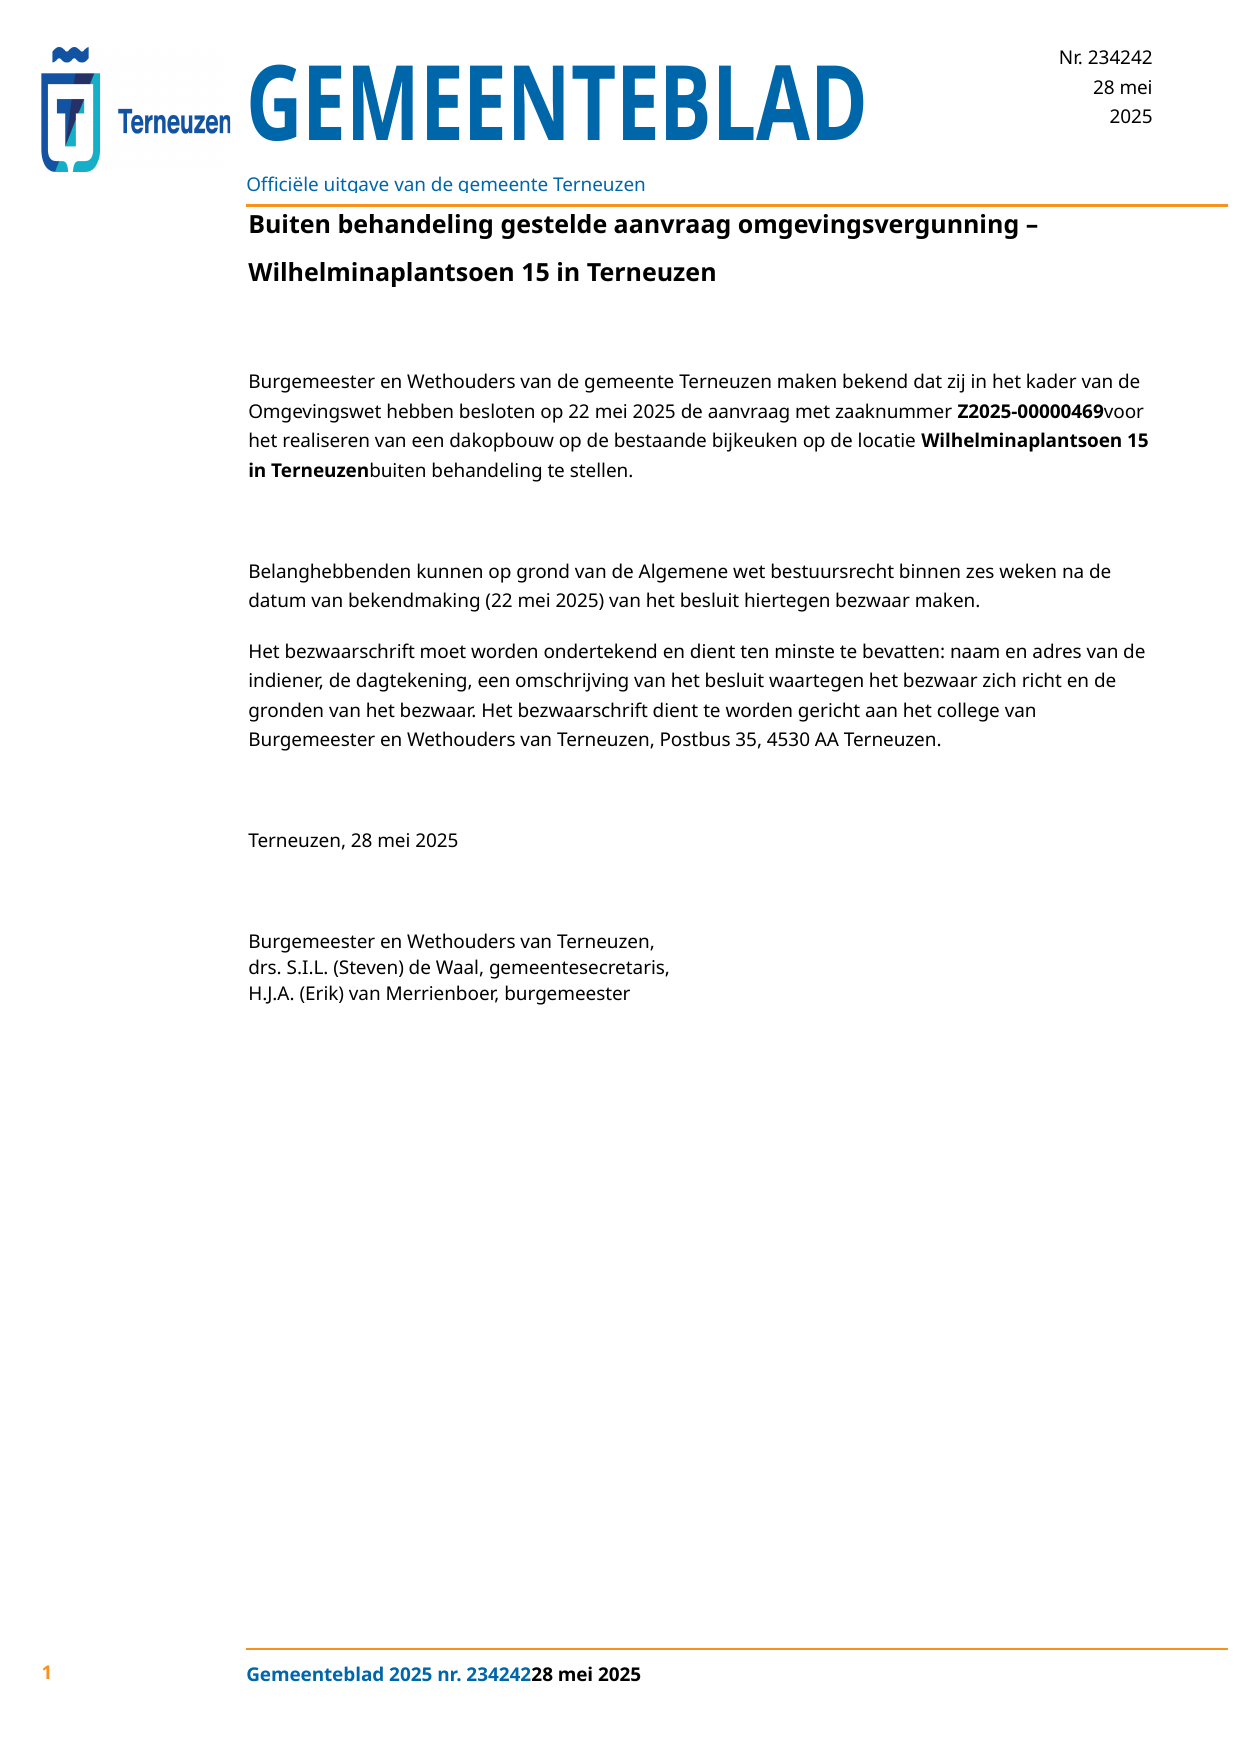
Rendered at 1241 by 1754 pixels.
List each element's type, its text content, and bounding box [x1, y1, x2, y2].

text Terneuzen, 28 mei 2025 [248, 827, 1152, 853]
text Burgemeester en Wethouders van de gemeente Terneuzen maken bekend dat zij in het kader van de Omgevingswet hebben besloten op 22 mei 2025 de aanvraag met zaaknummer Z2025-00000469voor het realiseren van een dakopbouw op de bestaande bijkeuken op de locatie Wilhelminaplantsoen 15 in Terneuzenbuiten behandeling te stellen. [248, 368, 1152, 483]
table_cell drs. S.I.L. (Steven) de Waal, gemeentesecretaris, [248, 954, 837, 980]
table_header Burgemeester en Wethouders van Terneuzen, [248, 929, 1152, 954]
table_cell [837, 954, 1152, 980]
text Buiten behandeling gestelde aanvraag omgevingsvergunning – Wilhelminaplantsoen 15 in Terneuzen [248, 207, 1152, 288]
table_cell H.J.A. (Erik) van Merrienboer, burgemeester [248, 980, 1152, 1006]
text Belanghebbenden kunnen op grond van de Algemene wet bestuursrecht binnen zes weken na de datum van bekendmaking (22 mei 2025) van het besluit hiertegen bezwaar maken. [248, 558, 1152, 613]
text Het bezwaarschrift moet worden ondertekend en dient ten minste te bevatten: naam en adres van de indiener, de dagtekening, een omschrijving van het besluit waartegen het bezwaar zich richt en de gronden van het bezwaar. Het bezwaarschrift dient te worden gericht aan het college van Burgemeester en Wethouders van Terneuzen, Postbus 35, 4530 AA Terneuzen. [248, 638, 1152, 752]
picture [41, 47, 231, 172]
